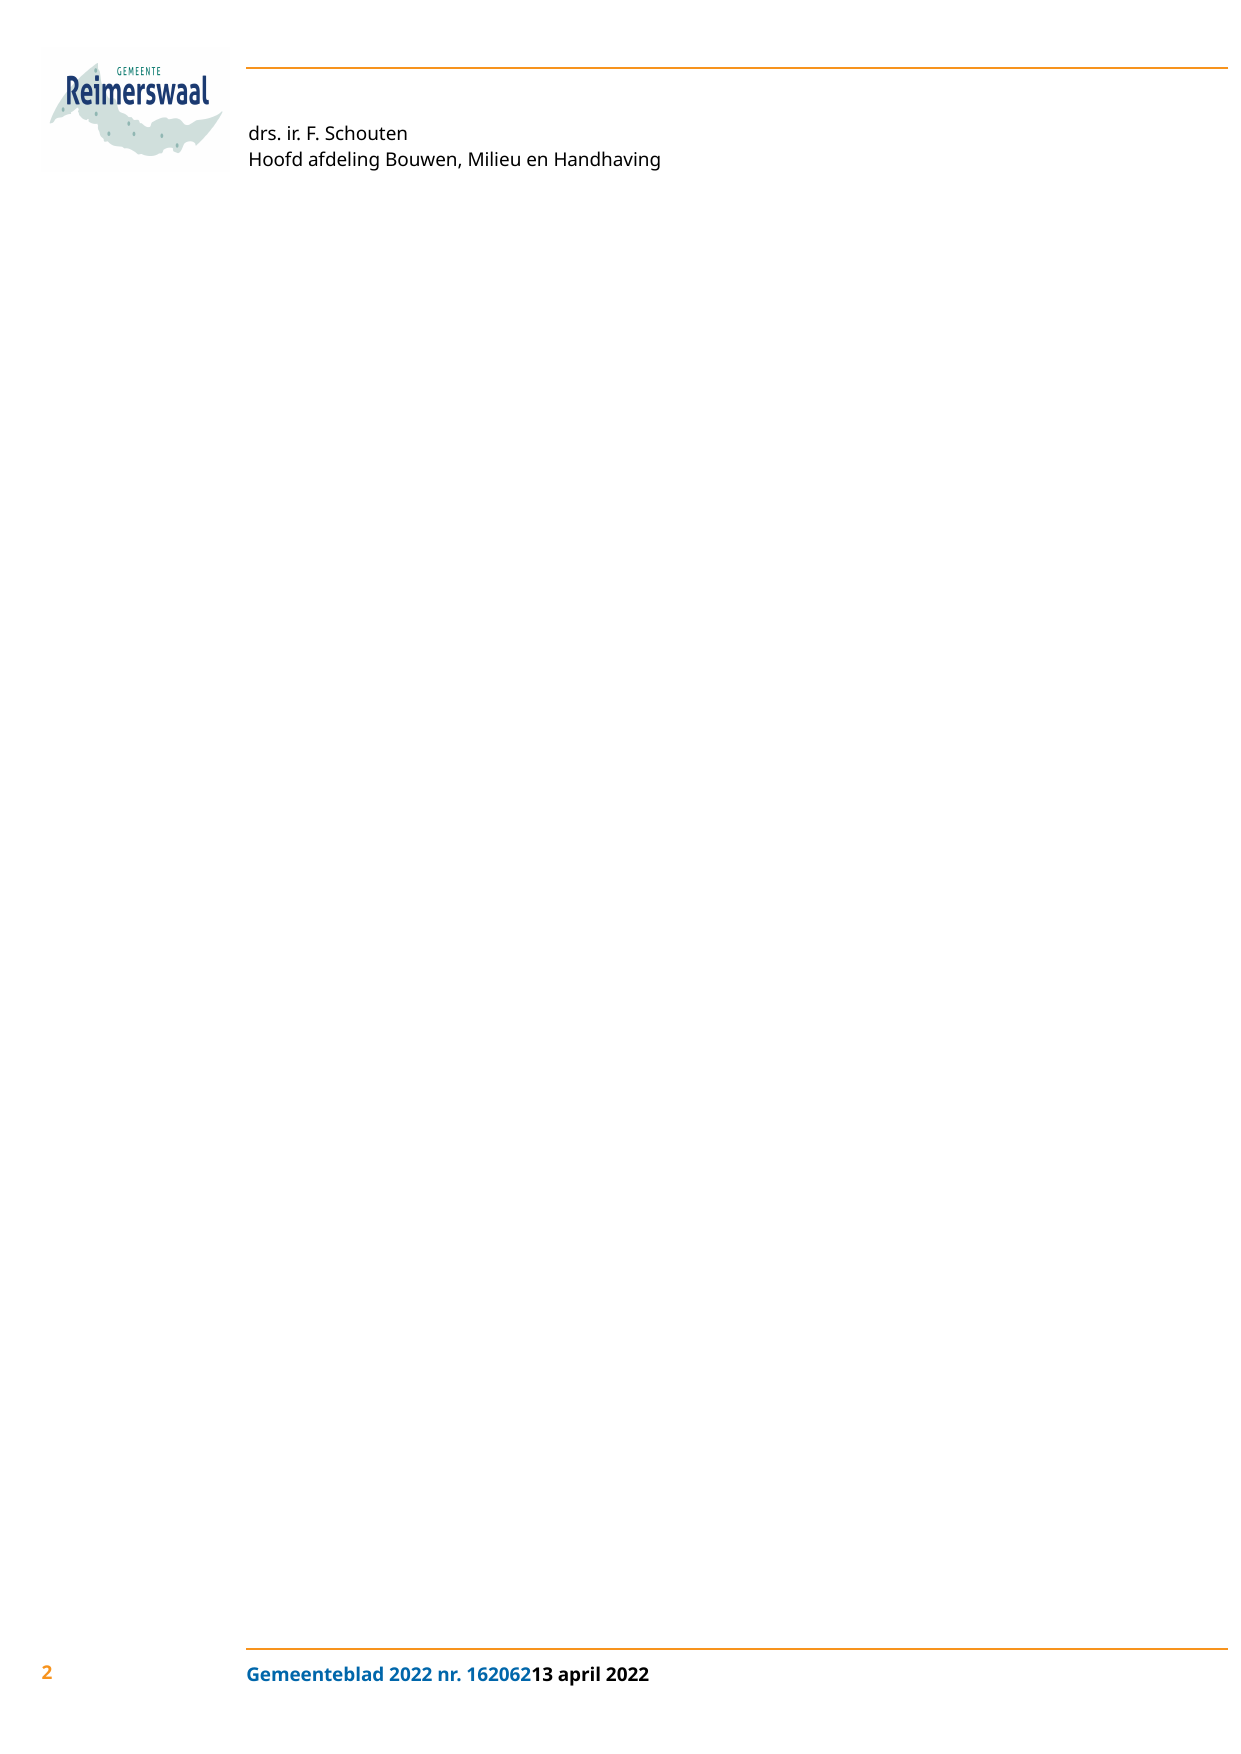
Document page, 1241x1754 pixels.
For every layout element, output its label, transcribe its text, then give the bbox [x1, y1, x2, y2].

text drs. ir. F. Schouten [248, 121, 1152, 146]
picture [41, 47, 231, 172]
text Hoofd afdeling Bouwen, Milieu en Handhaving [248, 146, 1152, 172]
